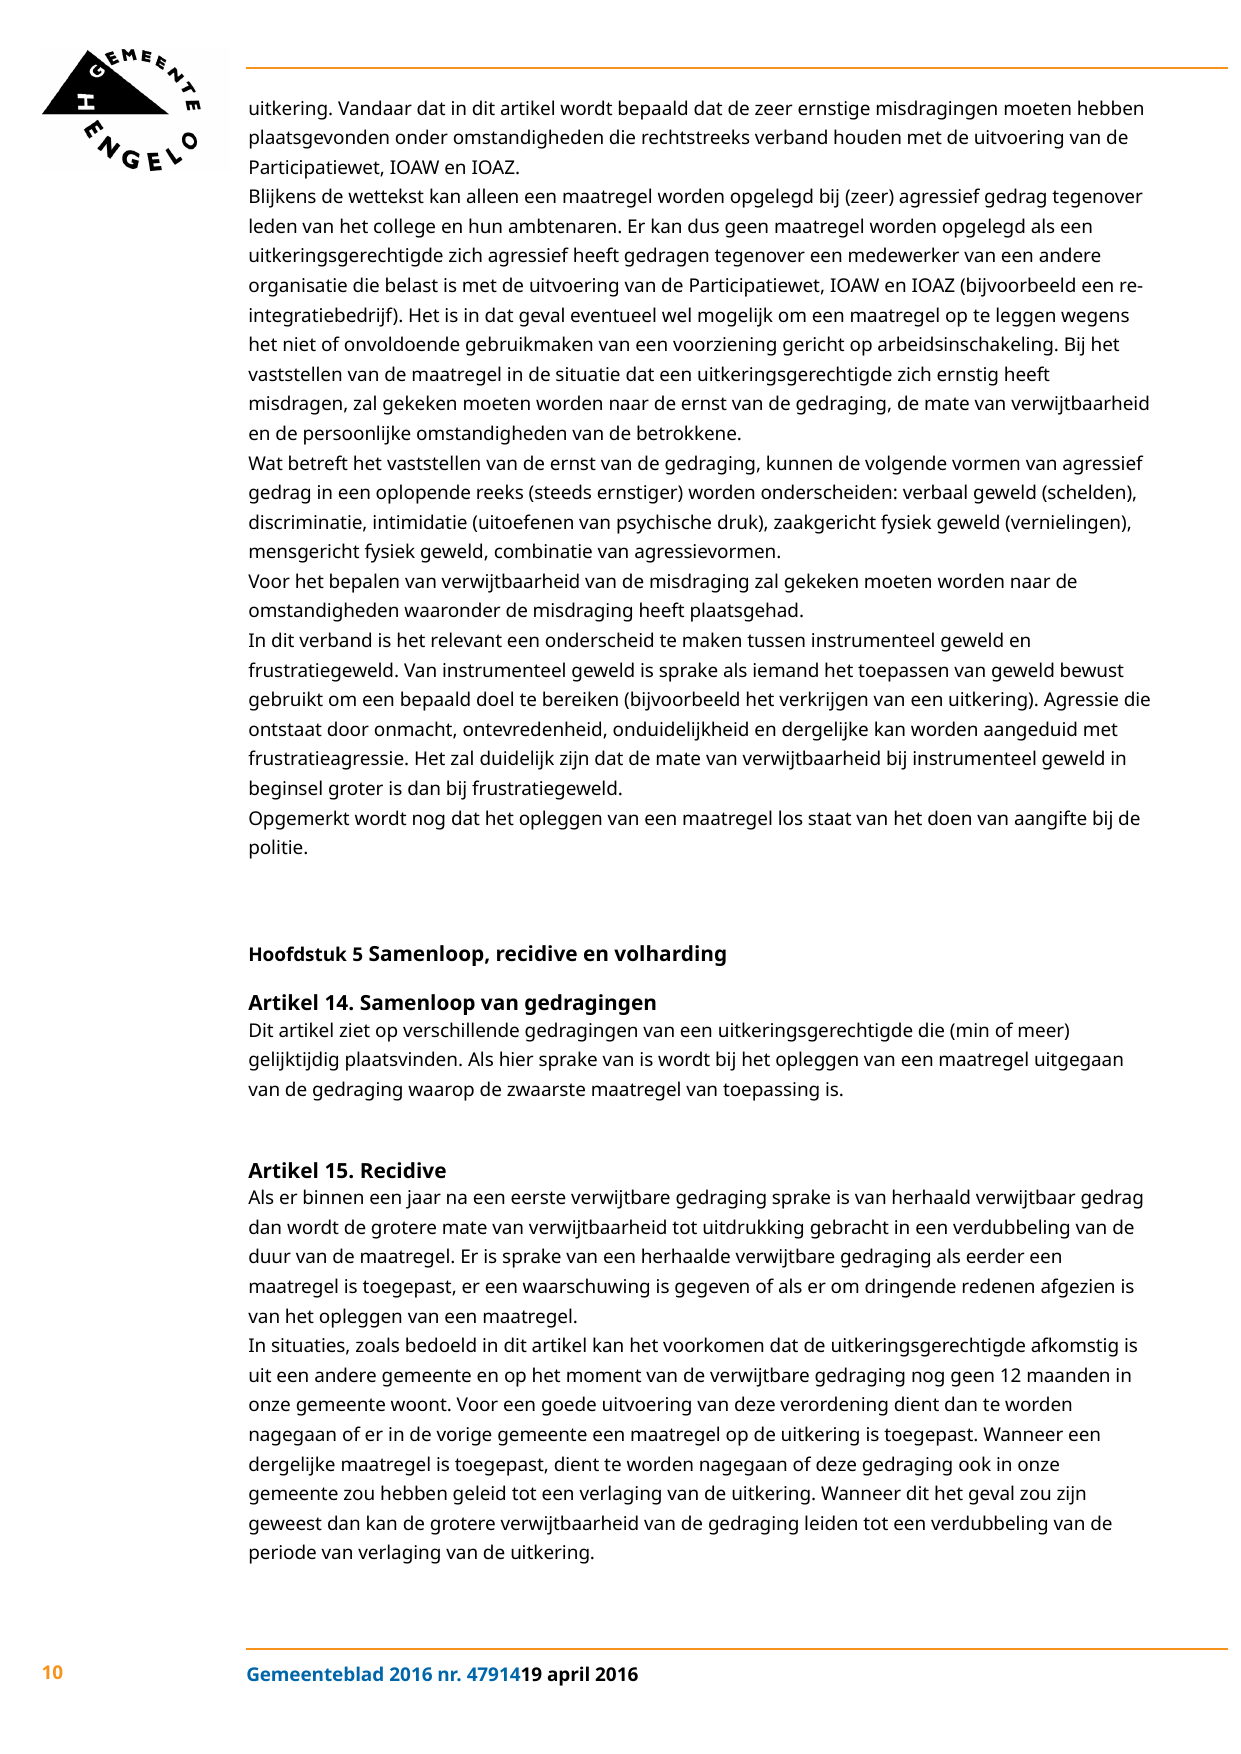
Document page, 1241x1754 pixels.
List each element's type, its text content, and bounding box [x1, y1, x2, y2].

text Als er binnen een jaar na een eerste verwijtbare gedraging sprake is van herhaald verwijtbaar gedrag dan wordt de grotere mate van verwijtbaarheid tot uitdrukking gebracht in een verdubbeling van de duur van de maatregel. Er is sprake van een herhaalde verwijtbare gedraging als eerder een maatregel is toegepast, er een waarschuwing is gegeven of als er om dringende redenen afgezien is van het opleggen van een maatregel. [248, 1184, 1152, 1328]
text Artikel 15. Recidive [248, 1156, 1152, 1184]
text Voor het bepalen van verwijtbaarheid van de misdraging zal gekeken moeten worden naar de omstandigheden waaronder de misdraging heeft plaatsgehad. [248, 568, 1152, 623]
text Wat betreft het vaststellen van de ernst van de gedraging, kunnen de volgende vormen van agressief gedrag in een oplopende reeks (steeds ernstiger) worden onderscheiden: verbaal geweld (schelden), discriminatie, intimidatie (uitoefenen van psychische druk), zaakgericht fysiek geweld (vernielingen), mensgericht fysiek geweld, combinatie van agressievormen. [248, 450, 1152, 564]
text uitkering. Vandaar dat in dit artikel wordt bepaald dat de zeer ernstige misdragingen moeten hebben plaatsgevonden onder omstandigheden die rechtstreeks verband houden met de uitvoering van de Participatiewet, IOAW en IOAZ. [248, 95, 1152, 180]
text In dit verband is het relevant een onderscheid te maken tussen instrumenteel geweld en frustratiegeweld. Van instrumenteel geweld is sprake als iemand het toepassen van geweld bewust gebruikt om een bepaald doel te bereiken (bijvoorbeeld het verkrijgen van een uitkering). Agressie die ontstaat door onmacht, ontevredenheid, onduidelijkheid en dergelijke kan worden aangeduid met frustratieagressie. Het zal duidelijk zijn dat de mate van verwijtbaarheid bij instrumenteel geweld in beginsel groter is dan bij frustratiegeweld. [248, 627, 1152, 801]
text Blijkens de wettekst kan alleen een maatregel worden opgelegd bij (zeer) agressief gedrag tegenover leden van het college en hun ambtenaren. Er kan dus geen maatregel worden opgelegd als een uitkeringsgerechtigde zich agressief heeft gedragen tegenover een medewerker van een andere organisatie die belast is met de uitvoering van de Participatiewet, IOAW en IOAZ (bijvoorbeeld een re-integratiebedrijf). Het is in dat geval eventueel wel mogelijk om een maatregel op te leggen wegens het niet of onvoldoende gebruikmaken van een voorziening gericht op arbeidsinschakeling. Bij het vaststellen van de maatregel in de situatie dat een uitkeringsgerechtigde zich ernstig heeft misdragen, zal gekeken moeten worden naar de ernst van de gedraging, de mate van verwijtbaarheid en de persoonlijke omstandigheden van de betrokkene. [248, 183, 1152, 446]
text Hoofdstuk 5 Samenloop, recidive en volharding [248, 939, 1152, 968]
text Opgemerkt wordt nog dat het opleggen van een maatregel los staat van het doen van aangifte bij de politie. [248, 805, 1152, 860]
picture [41, 47, 231, 172]
text In situaties, zoals bedoeld in dit artikel kan het voorkomen dat de uitkeringsgerechtigde afkomstig is uit een andere gemeente en op het moment van de verwijtbare gedraging nog geen 12 maanden in onze gemeente woont. Voor een goede uitvoering van deze verordening dient dan te worden nagegaan of er in de vorige gemeente een maatregel op de uitkering is toegepast. Wanneer een dergelijke maatregel is toegepast, dient te worden nagegaan of deze gedraging ook in onze gemeente zou hebben geleid tot een verlaging van de uitkering. Wanneer dit het geval zou zijn geweest dan kan de grotere verwijtbaarheid van de gedraging leiden tot een verdubbeling van de periode van verlaging van de uitkering. [248, 1332, 1152, 1565]
text Artikel 14. Samenloop van gedragingen [248, 988, 1152, 1017]
text Dit artikel ziet op verschillende gedragingen van een uitkeringsgerechtigde die (min of meer) gelijktijdig plaatsvinden. Als hier sprake van is wordt bij het opleggen van een maatregel uitgegaan van de gedraging waarop de zwaarste maatregel van toepassing is. [248, 1017, 1152, 1102]
